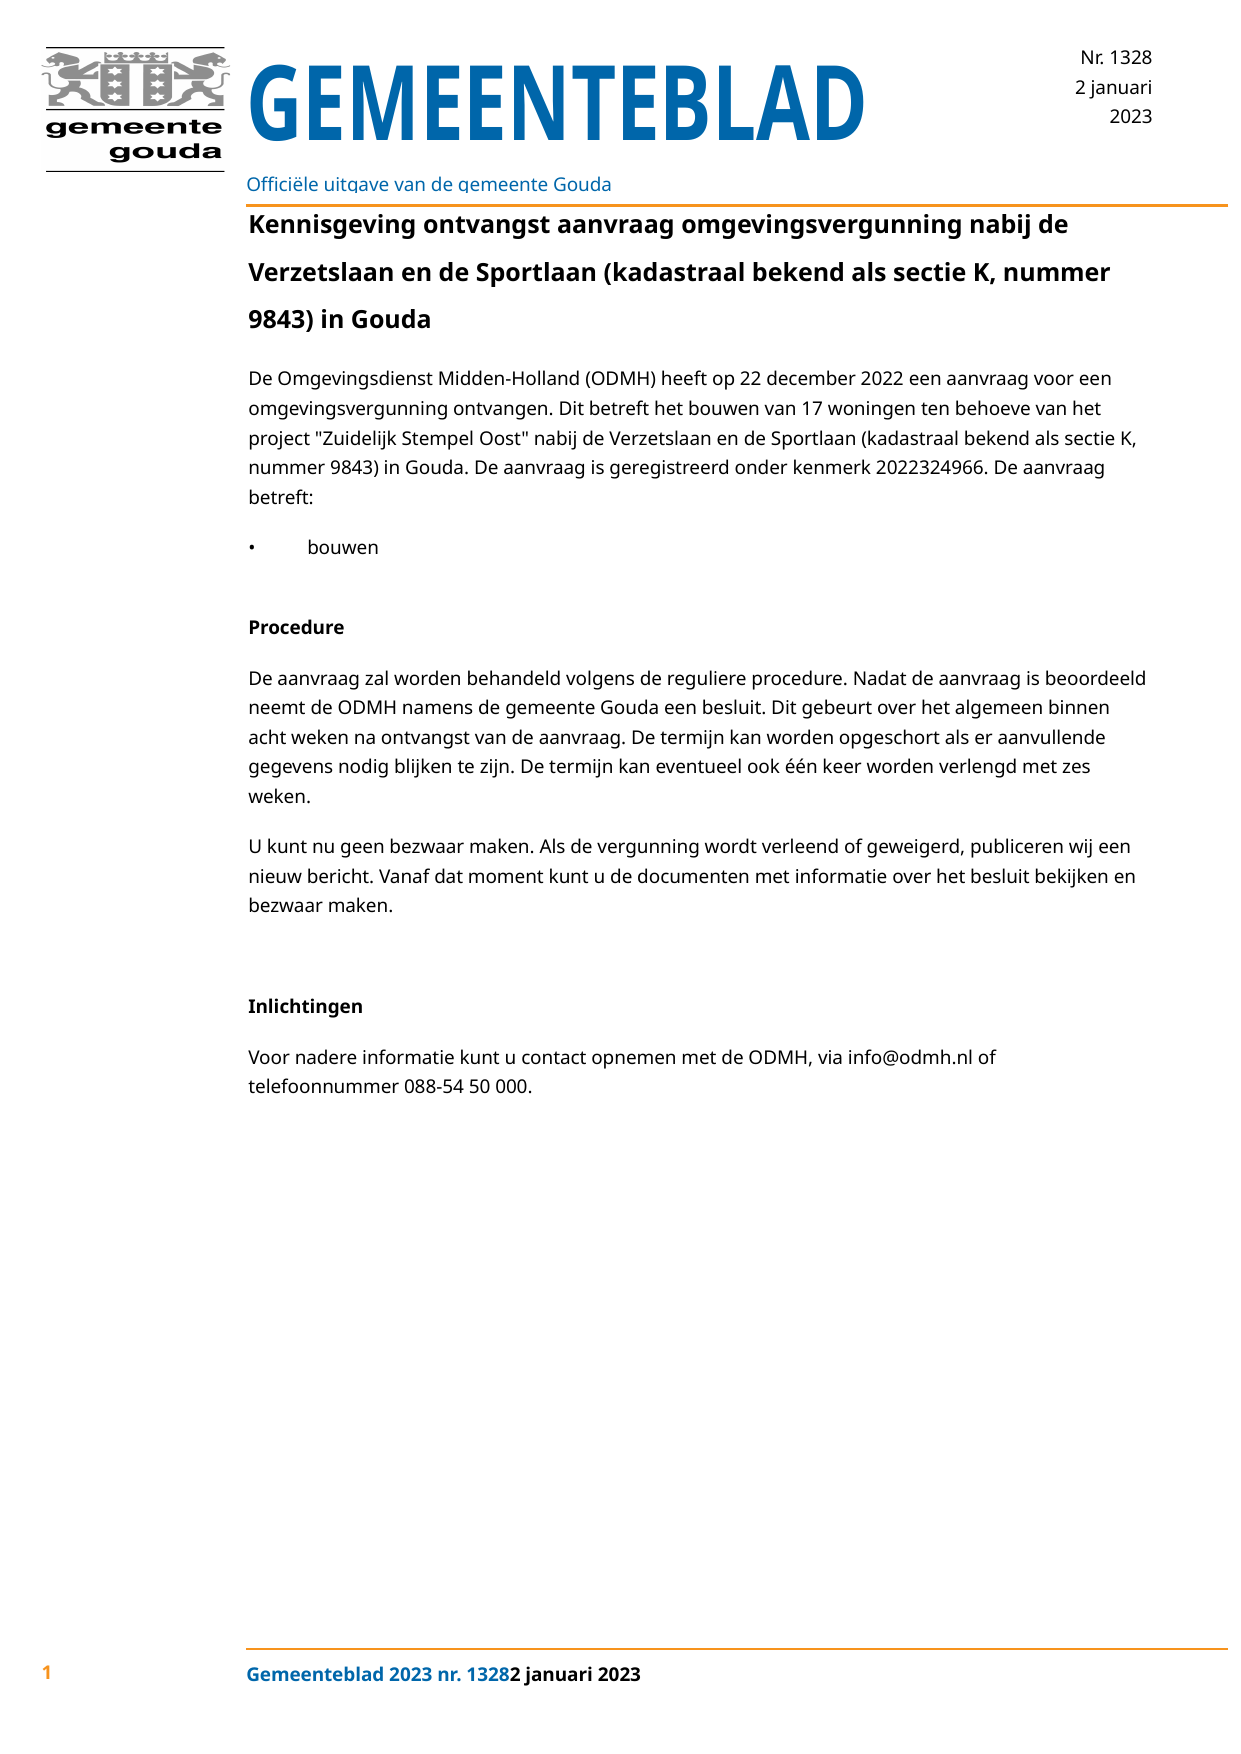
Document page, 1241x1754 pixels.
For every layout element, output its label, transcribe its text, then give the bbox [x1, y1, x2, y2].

text Kennisgeving ontvangst aanvraag omgevingsvergunning nabij de Verzetslaan en de Sportlaan (kadastraal bekend als sectie K, nummer 9843) in Gouda [248, 207, 1152, 336]
text Voor nadere informatie kunt u contact opnemen met de ODMH, via info@odmh.nl of telefoonnummer 088-54 50 000. [248, 1044, 1152, 1099]
text U kunt nu geen bezwaar maken. Als de vergunning wordt verleend of geweigerd, publiceren wij een nieuw bericht. Vanaf dat moment kunt u de documenten met informatie over het besluit bekijken en bezwaar maken. [248, 833, 1152, 918]
list bouwen [248, 534, 1152, 560]
text Inlichtingen [248, 993, 1152, 1019]
text Procedure [248, 614, 1152, 640]
text De aanvraag zal worden behandeld volgens de reguliere procedure. Nadat de aanvraag is beoordeeld neemt de ODMH namens de gemeente Gouda een besluit. Dit gebeurt over het algemeen binnen acht weken na ontvangst van de aanvraag. De termijn kan worden opgeschort als er aanvullende gegevens nodig blijken te zijn. De termijn kan eventueel ook één keer worden verlengd met zes weken. [248, 665, 1152, 809]
text De Omgevingsdienst Midden-Holland (ODMH) heeft op 22 december 2022 een aanvraag voor een omgevingsvergunning ontvangen. Dit betreft het bouwen van 17 woningen ten behoeve van het project "Zuidelijk Stempel Oost" nabij de Verzetslaan en de Sportlaan (kadastraal bekend als sectie K, nummer 9843) in Gouda. De aanvraag is geregistreerd onder kenmerk 2022324966. De aanvraag betreft: [248, 366, 1152, 509]
picture [41, 47, 231, 172]
